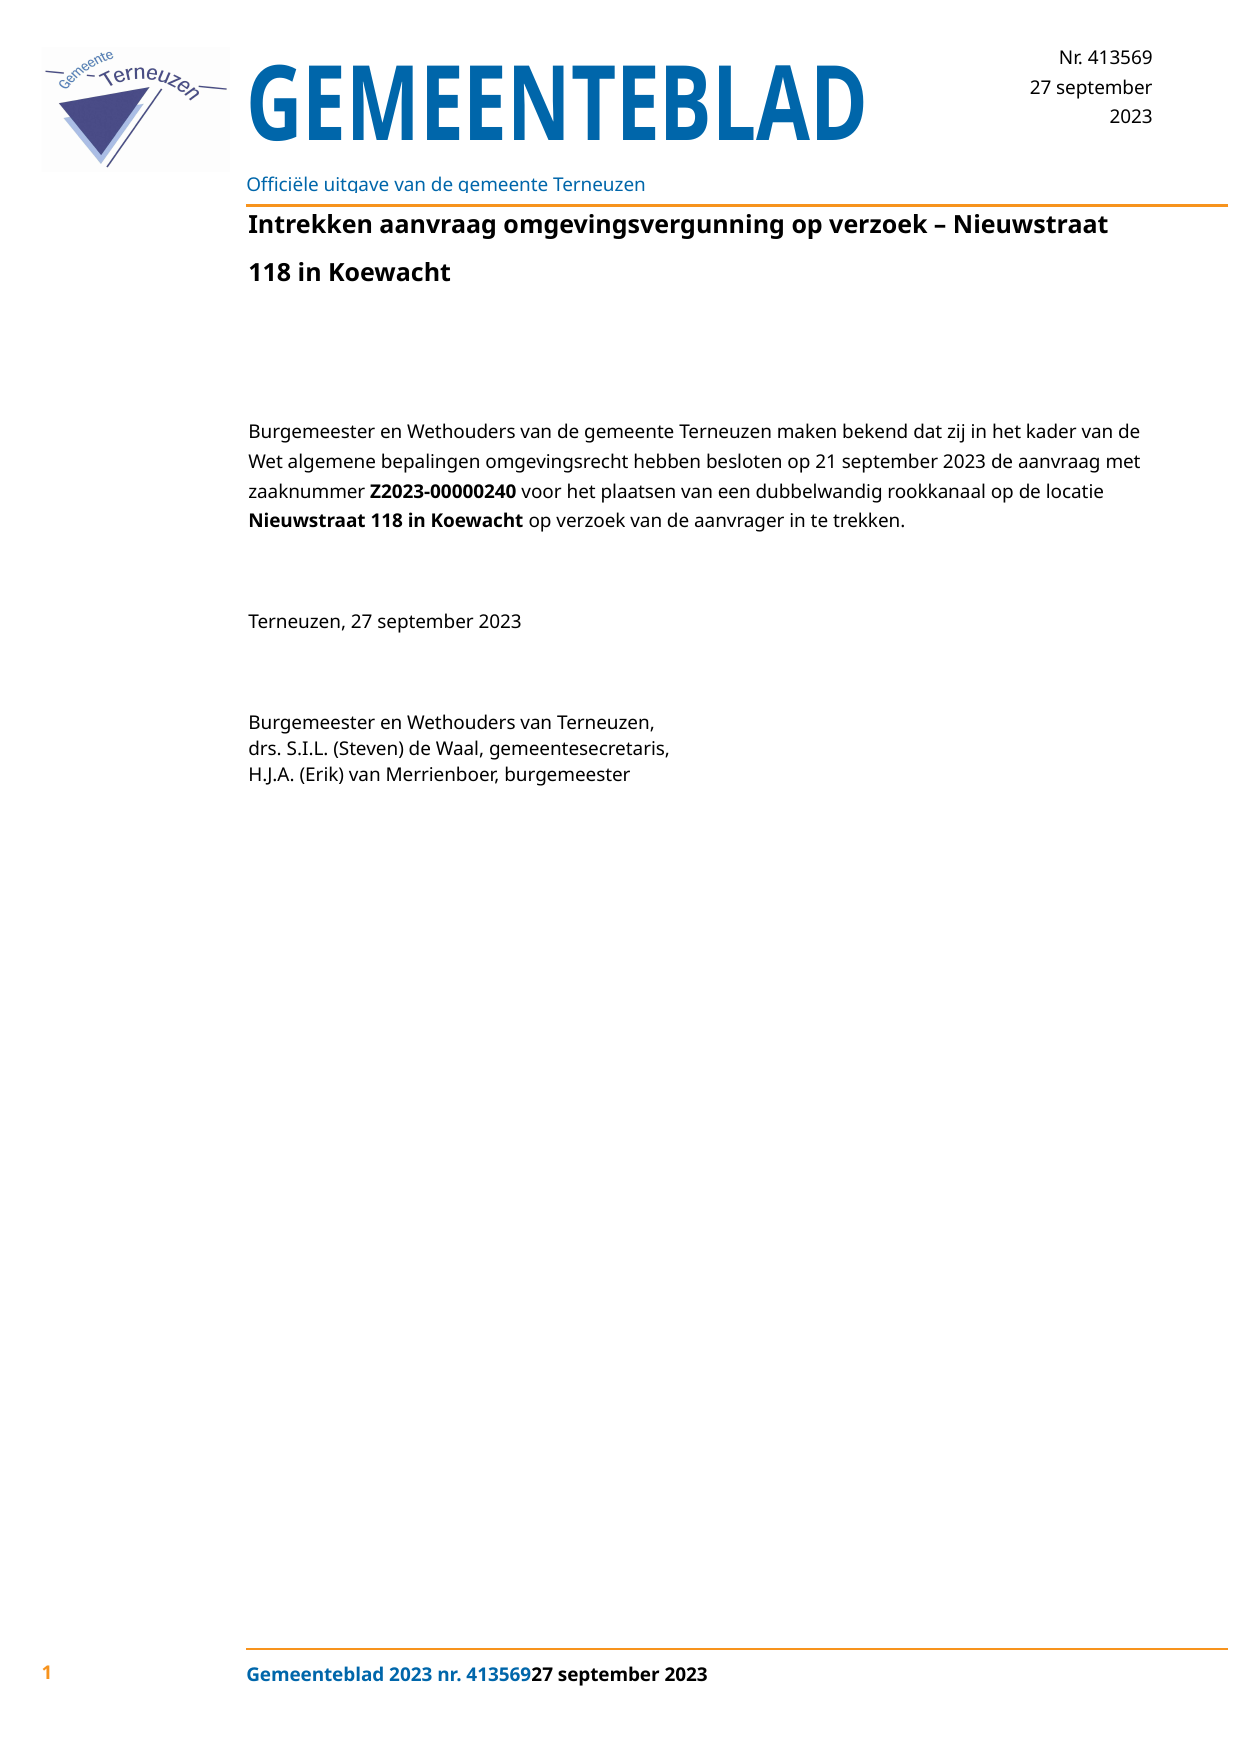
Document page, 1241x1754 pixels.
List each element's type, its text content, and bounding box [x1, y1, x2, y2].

text Burgemeester en Wethouders van de gemeente Terneuzen maken bekend dat zij in het kader van de Wet algemene bepalingen omgevingsrecht hebben besloten op 21 september 2023 de aanvraag met zaaknummer Z2023-00000240 voor het plaatsen van een dubbelwandig rookkanaal op de locatie Nieuwstraat 118 in Koewacht op verzoek van de aanvrager in te trekken. [248, 419, 1152, 533]
table_cell [248, 786, 700, 812]
picture [41, 47, 231, 172]
table_cell drs. S.I.L. (Steven) de Waal, gemeentesecretaris, [248, 735, 700, 761]
table_cell [700, 735, 1152, 761]
text Intrekken aanvraag omgevingsvergunning op verzoek – Nieuwstraat 118 in Koewacht [248, 207, 1152, 288]
table_header Burgemeester en Wethouders van Terneuzen, [248, 709, 1152, 735]
table_cell [700, 786, 1152, 812]
table_cell H.J.A. (Erik) van Merrienboer, burgemeester [248, 761, 1152, 786]
text Terneuzen, 27 september 2023 [248, 608, 1152, 634]
